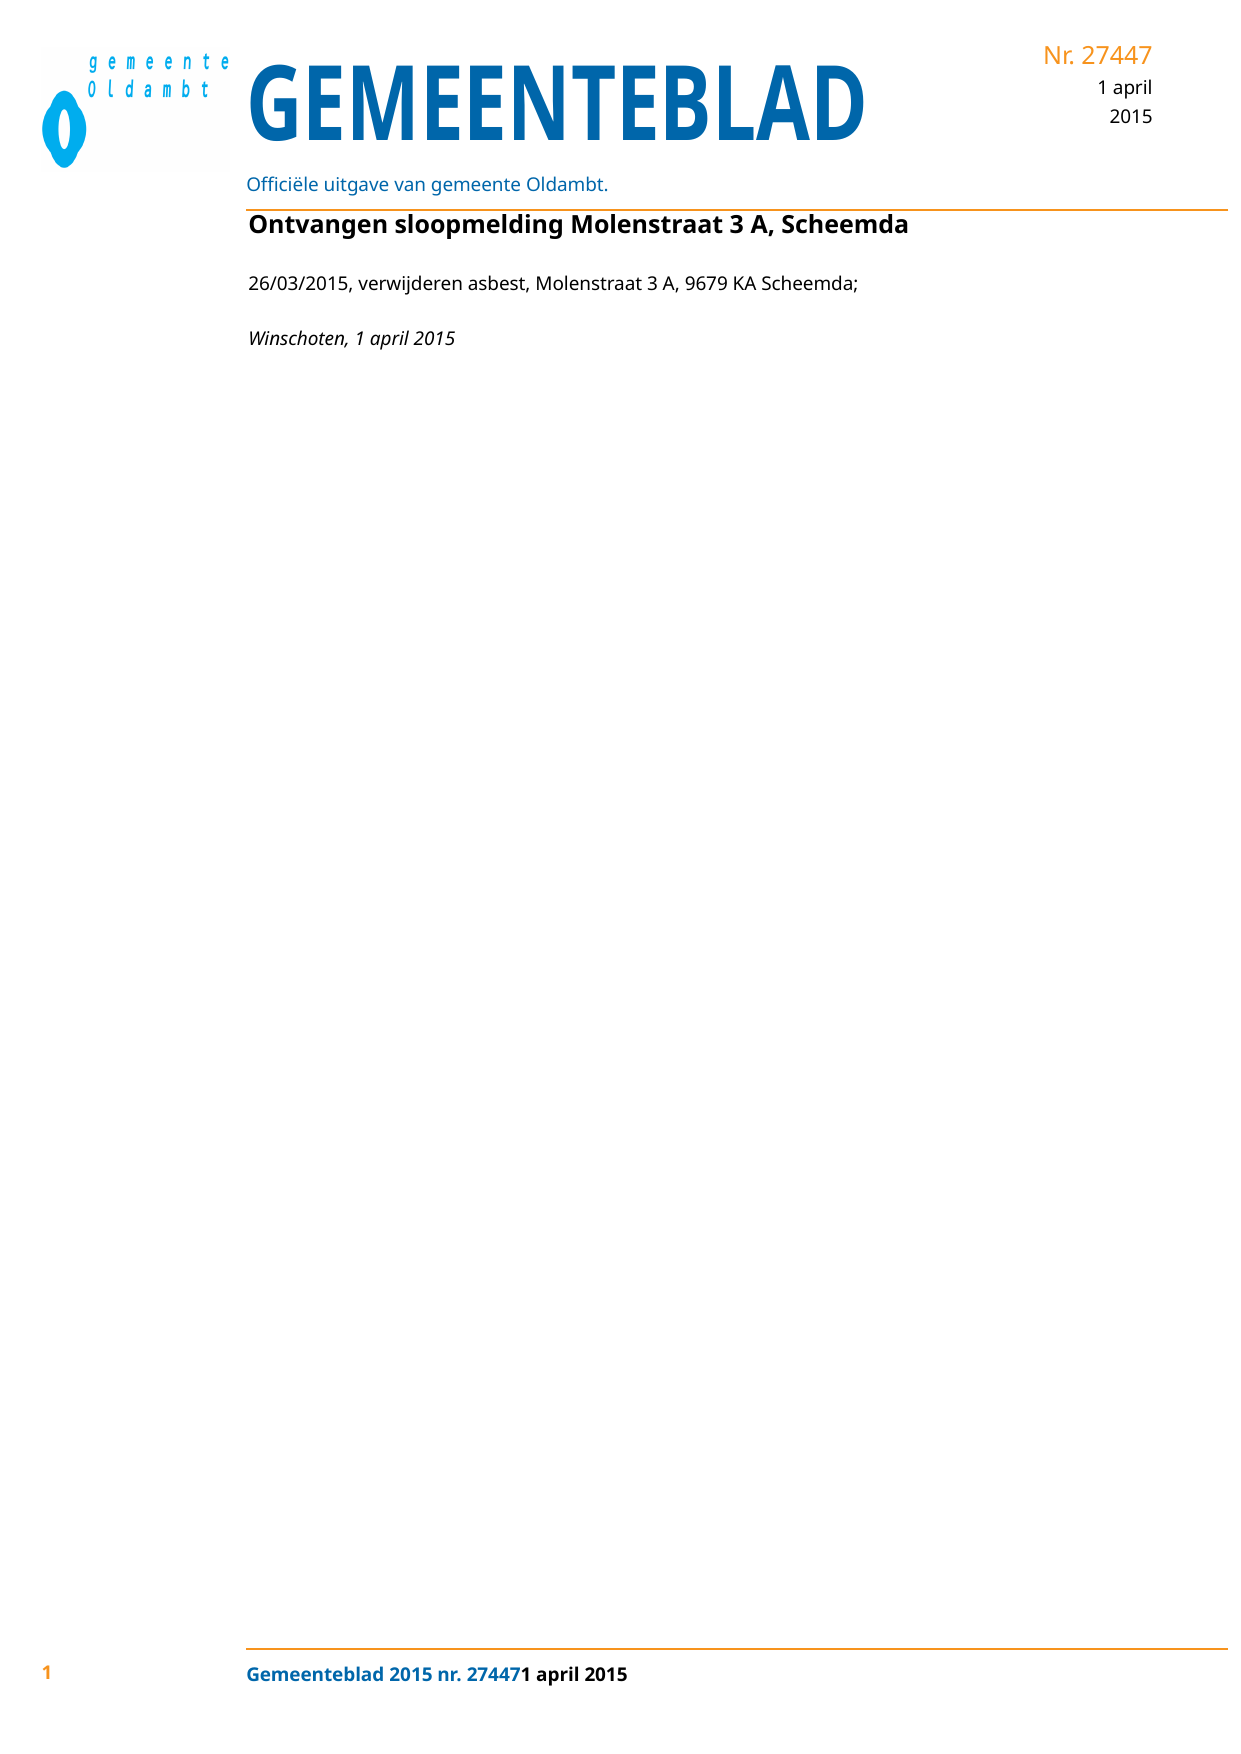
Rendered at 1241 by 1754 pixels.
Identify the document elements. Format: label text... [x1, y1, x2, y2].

picture [41, 47, 231, 172]
text Ontvangen sloopmelding Molenstraat 3 A, Scheemda [248, 211, 1152, 241]
text 26/03/2015, verwijderen asbest, Molenstraat 3 A, 9679 KA Scheemda; [248, 270, 1152, 296]
text Winschoten, 1 april 2015 [248, 326, 1152, 351]
